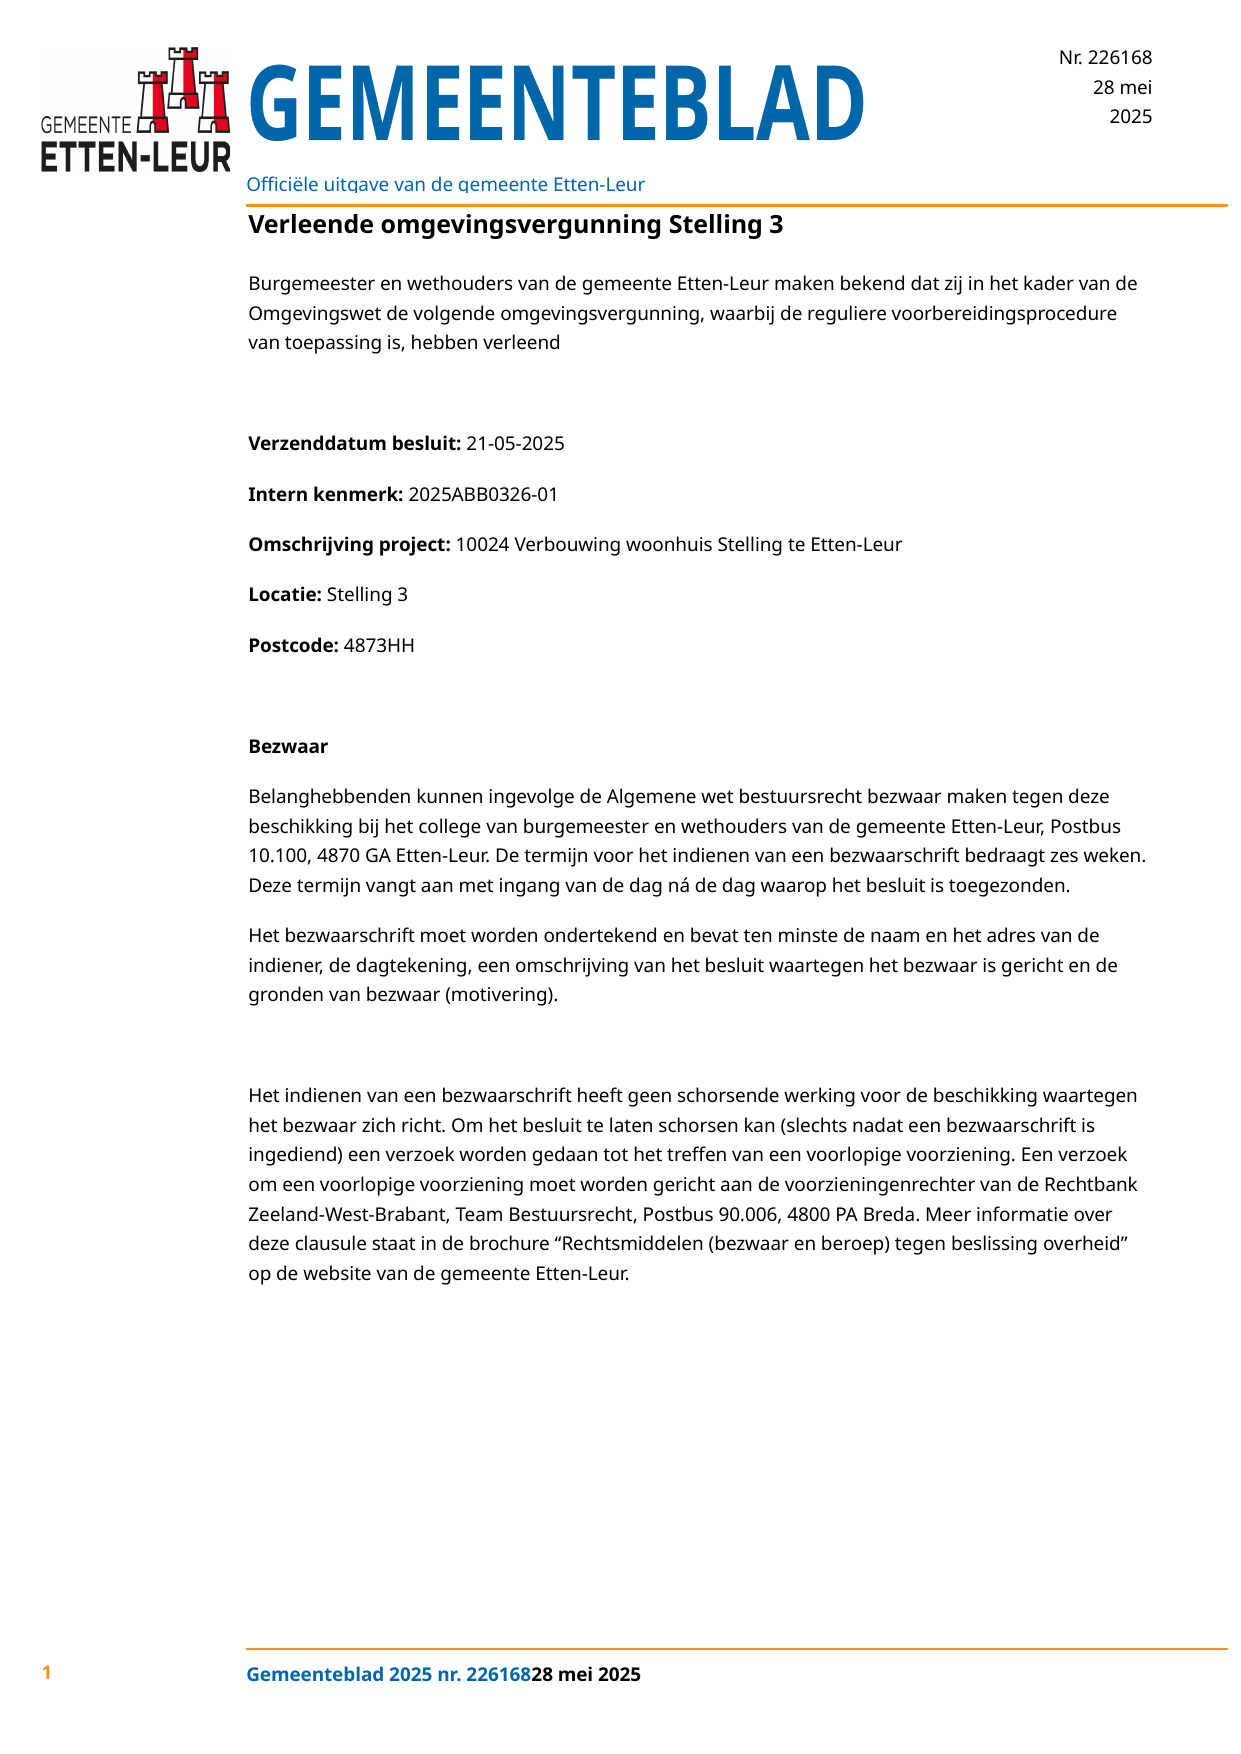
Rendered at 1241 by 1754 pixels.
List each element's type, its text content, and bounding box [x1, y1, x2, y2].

text Het indienen van een bezwaarschrift heeft geen schorsende werking voor de beschikking waartegen het bezwaar zich richt. Om het besluit te laten schorsen kan (slechts nadat een bezwaarschrift is ingediend) een verzoek worden gedaan tot het treffen van een voorlopige voorziening. Een verzoek om een voorlopige voorziening moet worden gericht aan de voorzieningenrechter van de Rechtbank Zeeland-West-Brabant, Team Bestuursrecht, Postbus 90.006, 4800 PA Breda. Meer informatie over deze clausule staat in de brochure “Rechtsmiddelen (bezwaar en beroep) tegen beslissing overheid” op de website van de gemeente Etten-Leur. [248, 1082, 1152, 1286]
text Belanghebbenden kunnen ingevolge de Algemene wet bestuursrecht bezwaar maken tegen deze beschikking bij het college van burgemeester en wethouders van de gemeente Etten-Leur, Postbus 10.100, 4870 GA Etten-Leur. De termijn voor het indienen van een bezwaarschrift bedraagt zes weken. Deze termijn vangt aan met ingang van de dag ná de dag waarop het besluit is toegezonden. [248, 783, 1152, 898]
text Intern kenmerk: 2025ABB0326-01 [248, 481, 1152, 506]
text Het bezwaarschrift moet worden ondertekend en bevat ten minste de naam en het adres van de indiener, de dagtekening, een omschrijving van het besluit waartegen het bezwaar is gericht en de gronden van bezwaar (motivering). [248, 922, 1152, 1007]
picture [41, 47, 231, 172]
text Postcode: 4873HH [248, 632, 1152, 658]
text Locatie: Stelling 3 [248, 582, 1152, 607]
text Verzenddatum besluit: 21-05-2025 [248, 430, 1152, 456]
text Omschrijving project: 10024 Verbouwing woonhuis Stelling te Etten-Leur [248, 531, 1152, 557]
text Bezwaar [248, 733, 1152, 758]
text Burgemeester en wethouders van de gemeente Etten-Leur maken bekend dat zij in het kader van de Omgevingswet de volgende omgevingsvergunning, waarbij de reguliere voorbereidingsprocedure van toepassing is, hebben verleend [248, 270, 1152, 355]
text Verleende omgevingsvergunning Stelling 3 [248, 207, 1152, 241]
